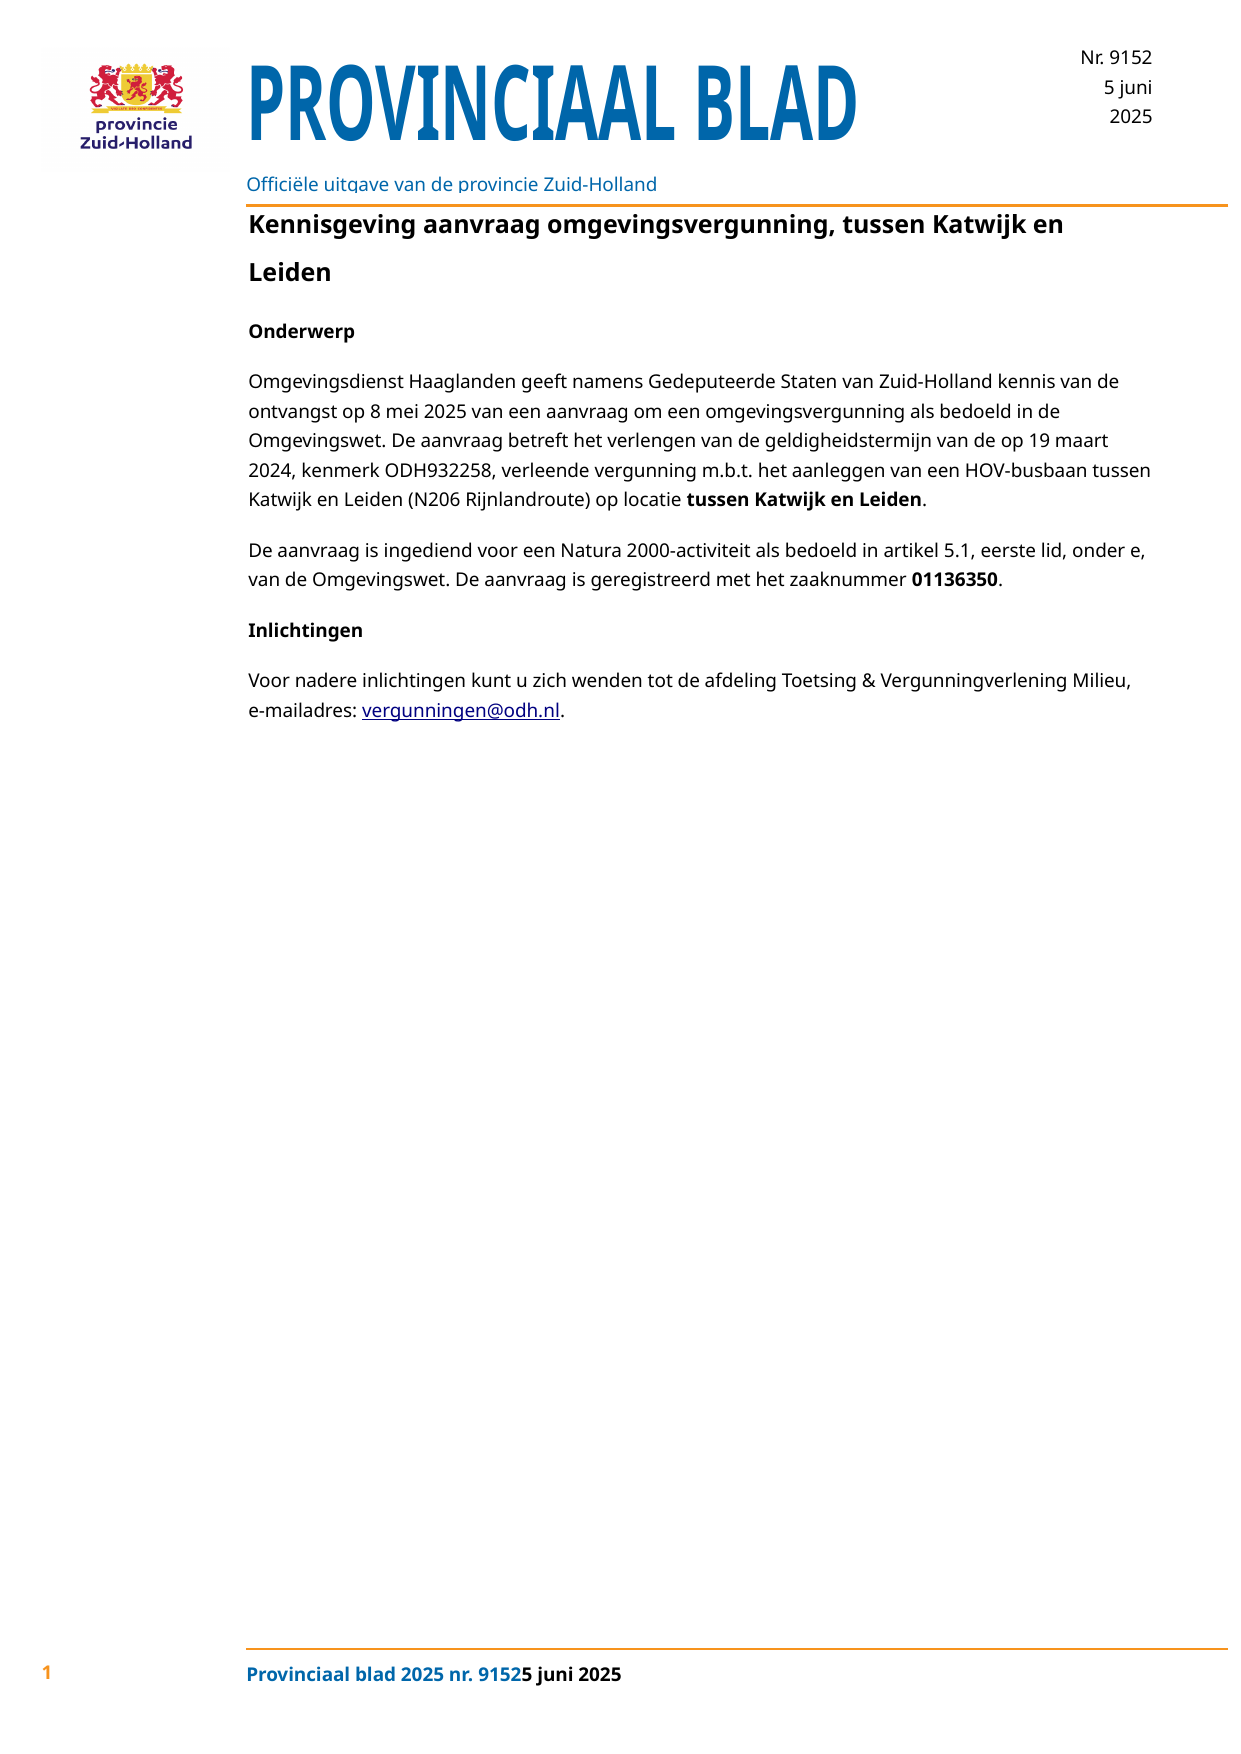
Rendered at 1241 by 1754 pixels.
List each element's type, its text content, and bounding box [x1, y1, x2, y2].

text De aanvraag is ingediend voor een Natura 2000-activiteit als bedoeld in artikel 5.1, eerste lid, onder e, van de Omgevingswet. De aanvraag is geregistreerd met het zaaknummer 01136350. [248, 537, 1152, 592]
text Inlichtingen [248, 617, 1152, 643]
picture [41, 47, 231, 172]
text Omgevingsdienst Haaglanden geeft namens Gedeputeerde Staten van Zuid-Holland kennis van de ontvangst op 8 mei 2025 van een aanvraag om een omgevingsvergunning als bedoeld in de Omgevingswet. De aanvraag betreft het verlengen van de geldigheidstermijn van de op 19 maart 2024, kenmerk ODH932258, verleende vergunning m.b.t. het aanleggen van een HOV-busbaan tussen Katwijk en Leiden (N206 Rijnlandroute) op locatie tussen Katwijk en Leiden. [248, 368, 1152, 512]
text Voor nadere inlichtingen kunt u zich wenden tot de afdeling Toetsing & Vergunningverlening Milieu, e-mailadres: vergunningen@odh.nl. [248, 667, 1152, 723]
text Kennisgeving aanvraag omgevingsvergunning, tussen Katwijk en Leiden [248, 207, 1152, 288]
text Onderwerp [248, 318, 1152, 344]
